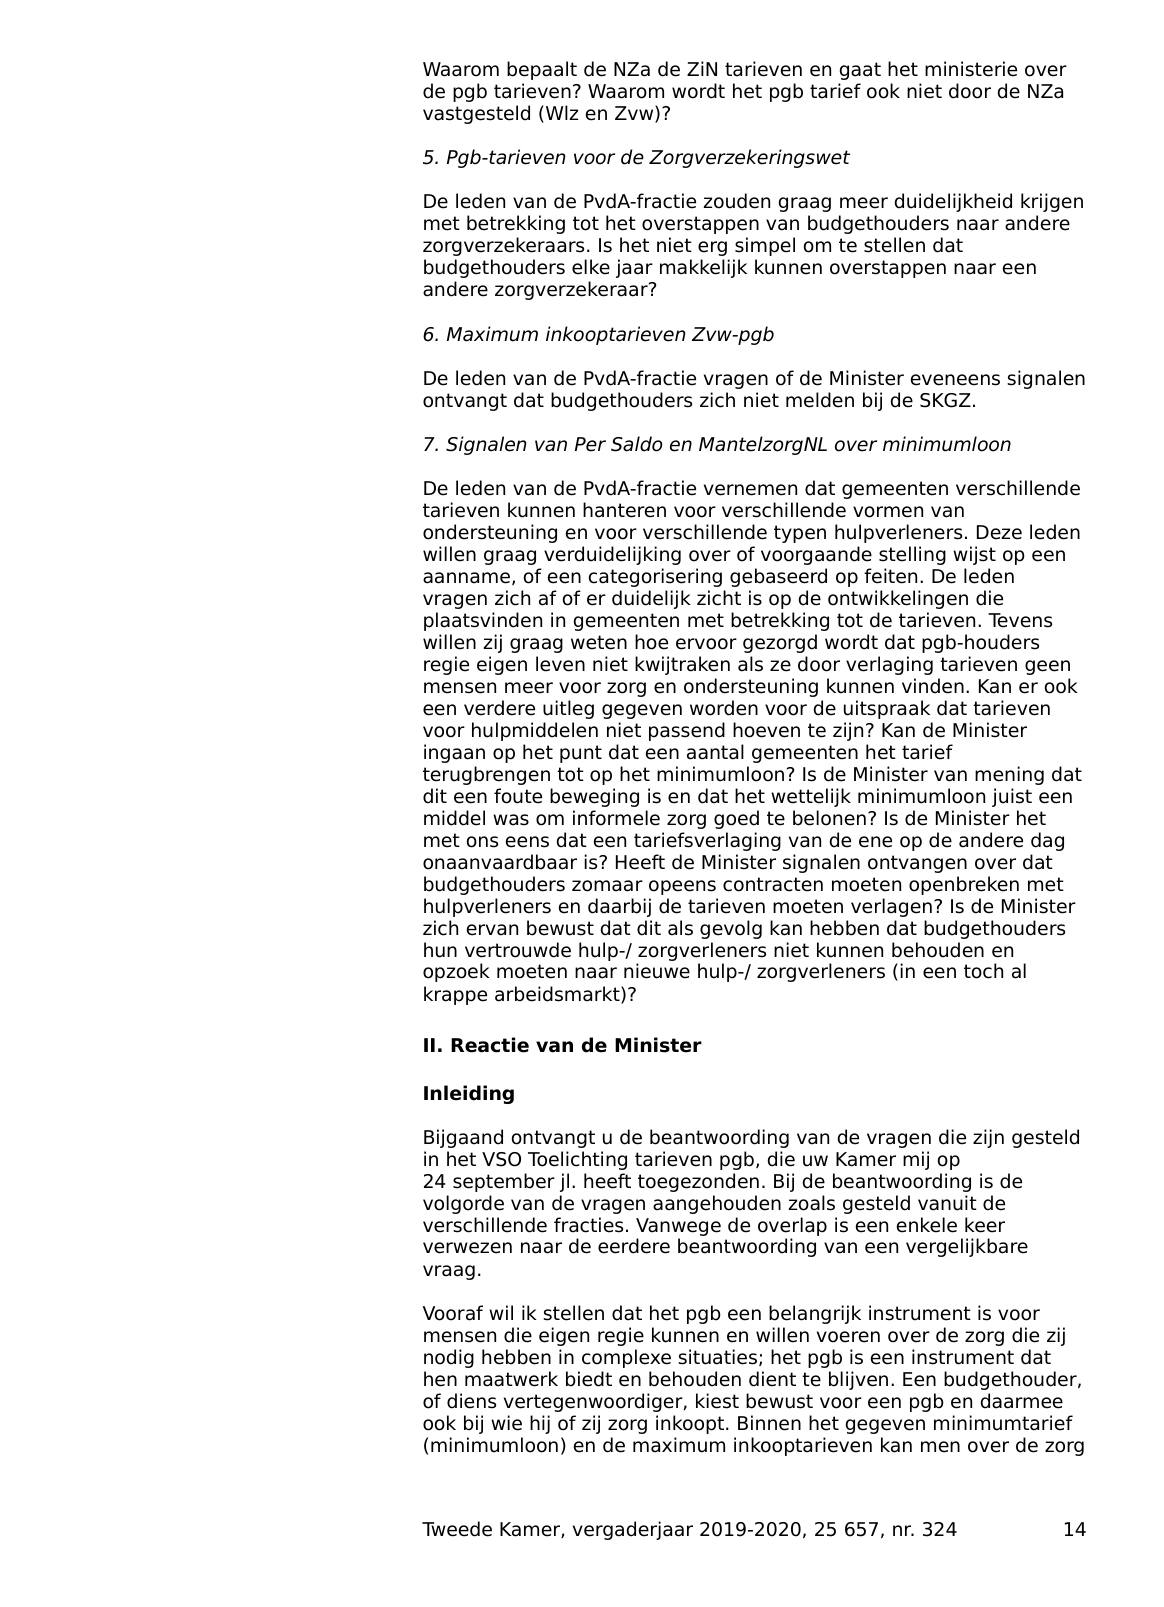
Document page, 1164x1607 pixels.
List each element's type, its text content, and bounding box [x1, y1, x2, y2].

text De leden van de PvdA-fractie vragen of de Minister eveneens signalen ontvangt dat budgethouders zich niet melden bij de SKGZ. [422, 368, 1087, 412]
subtitle Inleiding [422, 1082, 1087, 1104]
text De leden van de PvdA-fractie vernemen dat gemeenten verschillende tarieven kunnen hanteren voor verschillende vormen van ondersteuning en voor verschillende typen hulpverleners. Deze leden willen graag verduidelijking over of voorgaande stelling wijst op een aanname, of een categorisering gebaseerd op feiten. De leden vragen zich af of er duidelijk zicht is op de ontwikkelingen die plaatsvinden in gemeenten met betrekking tot de tarieven. Tevens willen zij graag weten hoe ervoor gezorgd wordt dat pgb-houders regie eigen leven niet kwijtraken als ze door verlaging tarieven geen mensen meer voor zorg en ondersteuning kunnen vinden. Kan er ook een verdere uitleg gegeven worden voor de uitspraak dat tarieven voor hulpmiddelen niet passend hoeven te zijn? Kan de Minister ingaan op het punt dat een aantal gemeenten het tarief terugbrengen tot op het minimumloon? Is de Minister van mening dat dit een foute beweging is en dat het wettelijk minimumloon juist een middel was om informele zorg goed te belonen? Is de Minister het met ons eens dat een tariefsverlaging van de ene op de andere dag onaanvaardbaar is? Heeft de Minister signalen ontvangen over dat budgethouders zomaar opeens contracten moeten openbreken met hulpverleners en daarbij de tarieven moeten verlagen? Is de Minister zich ervan bewust dat dit als gevolg kan hebben dat budgethouders hun vertrouwde hulp-/ zorgverleners niet kunnen behouden en opzoek moeten naar nieuwe hulp-/ zorgverleners (in een toch al krappe arbeidsmarkt)? [422, 478, 1087, 1005]
text De leden van de PvdA-fractie zouden graag meer duidelijkheid krijgen met betrekking tot het overstappen van budgethouders naar andere zorgverzekeraars. Is het niet erg simpel om te stellen dat budgethouders elke jaar makkelijk kunnen overstappen naar een andere zorgverzekeraar? [422, 191, 1087, 301]
subtitle 6. Maximum inkooptarieven Zvw-pgb [422, 323, 1087, 345]
subtitle II. Reactie van de Minister [422, 1035, 1087, 1057]
subtitle 5. Pgb-tarieven voor de Zorgverzekeringswet [422, 147, 1087, 169]
subtitle 7. Signalen van Per Saldo en MantelzorgNL over minimumloon [422, 434, 1087, 456]
text Waarom bepaalt de NZa de ZiN tarieven en gaat het ministerie over de pgb tarieven? Waarom wordt het pgb tarief ook niet door de NZa vastgesteld (Wlz en Zvw)? [422, 59, 1087, 125]
text Vooraf wil ik stellen dat het pgb een belangrijk instrument is voor mensen die eigen regie kunnen en willen voeren over de zorg die zij nodig hebben in complexe situaties; het pgb is een instrument dat hen maatwerk biedt en behouden dient te blijven. Een budgethouder, of diens vertegenwoordiger, kiest bewust voor een pgb en daarmee ook bij wie hij of zij zorg inkoopt. Binnen het gegeven minimumtarief (minimumloon) en de maximum inkooptarieven kan men over de zorg [422, 1303, 1087, 1456]
text Bijgaand ontvangt u de beantwoording van de vragen die zijn gesteld in het VSO Toelichting tarieven pgb, die uw Kamer mij op 24 september jl. heeft toegezonden. Bij de beantwoording is de volgorde van de vragen aangehouden zoals gesteld vanuit de verschillende fracties. Vanwege de overlap is een enkele keer verwezen naar de eerdere beantwoording van een vergelijkbare vraag. [422, 1127, 1087, 1280]
